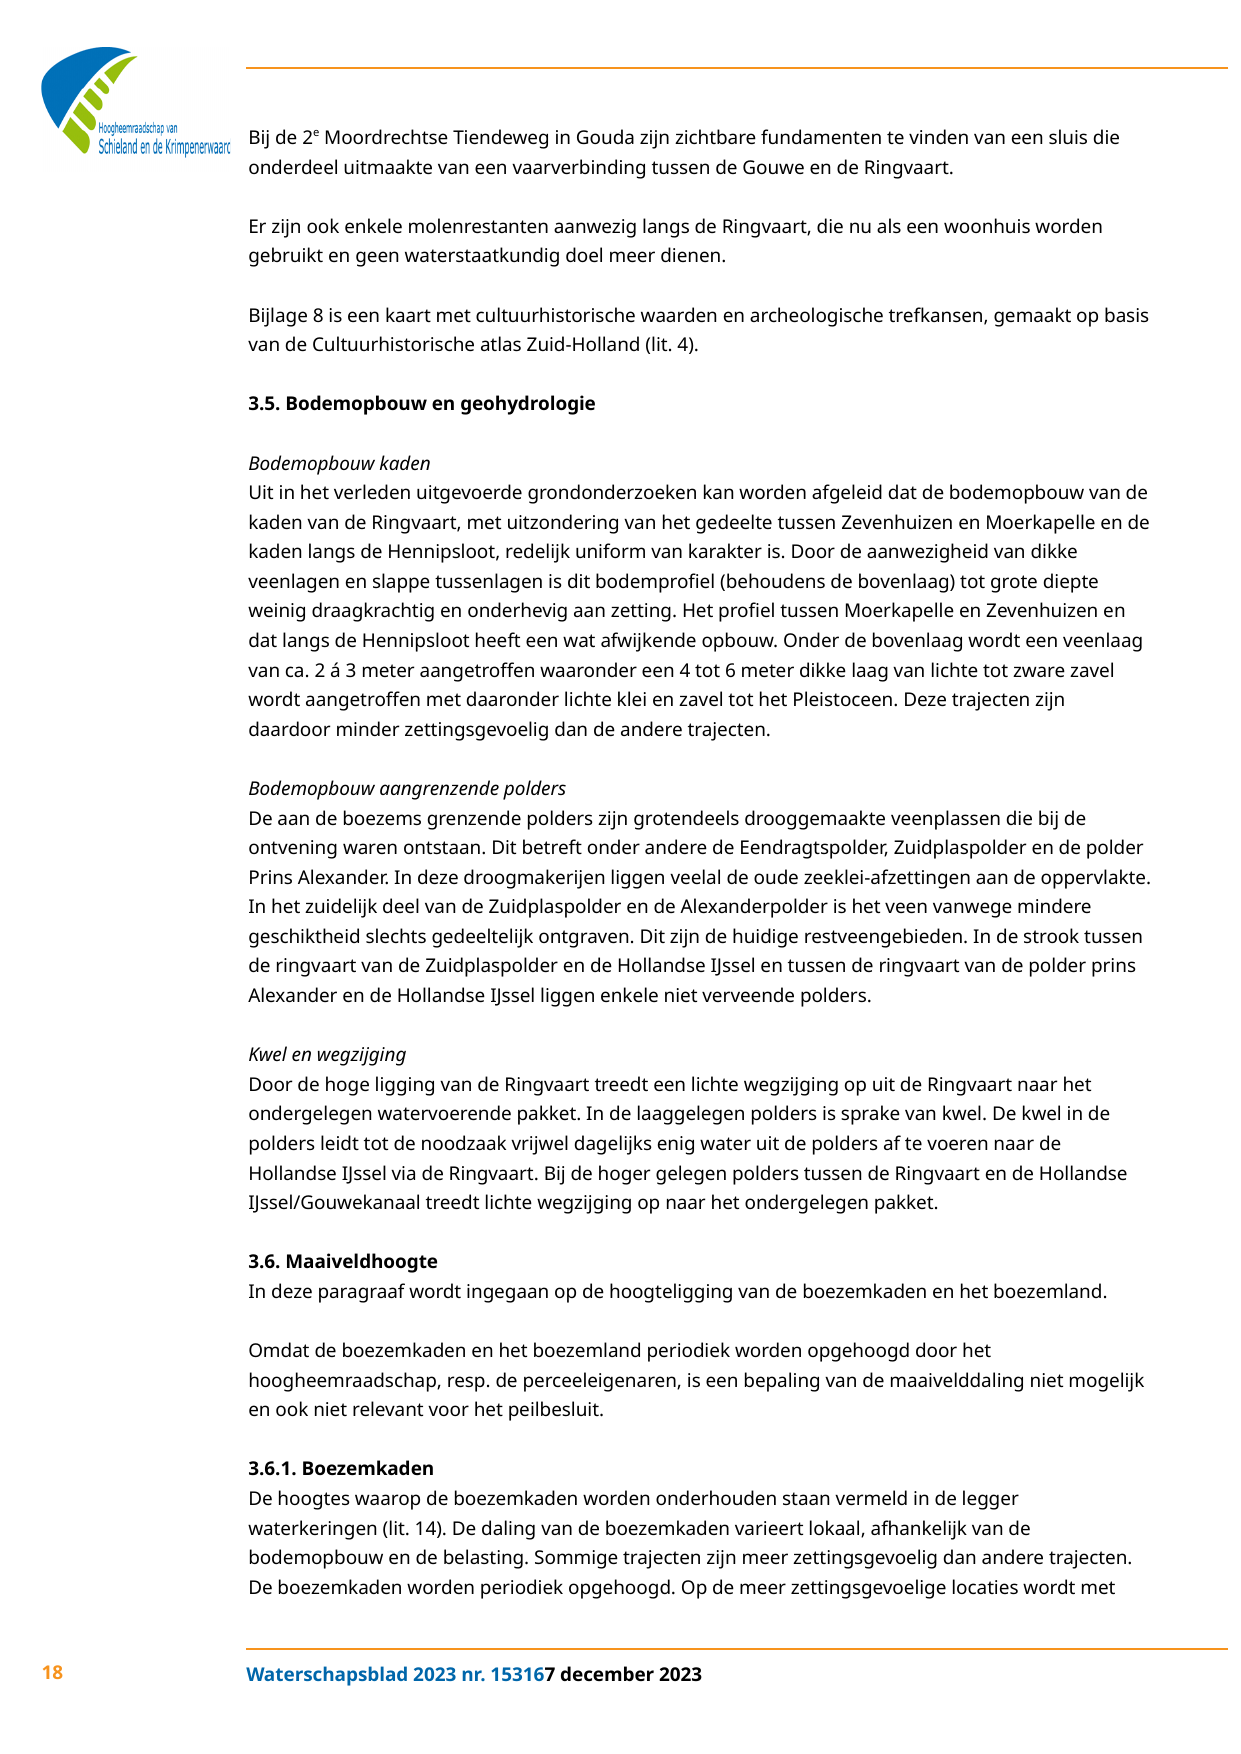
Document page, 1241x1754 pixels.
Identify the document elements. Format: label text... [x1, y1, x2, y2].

text Kwel en wegzijging [248, 1041, 1152, 1067]
text Bodemopbouw kaden [248, 450, 1152, 476]
text Er zijn ook enkele molenrestanten aanwezig langs de Ringvaart, die nu als een woonhuis worden gebruikt en geen waterstaatkundig doel meer dienen. [248, 213, 1152, 268]
picture [41, 47, 231, 172]
text Bodemopbouw aangrenzende polders [248, 775, 1152, 801]
text De hoogtes waarop de boezemkaden worden onderhouden staan vermeld in de legger waterkeringen (lit. 14). De daling van de boezemkaden varieert lokaal, afhankelijk van de bodemopbouw en de belasting. Sommige trajecten zijn meer zettingsgevoelig dan andere trajecten. De boezemkaden worden periodiek opgehoogd. Op de meer zettingsgevoelige locaties wordt met [248, 1485, 1152, 1600]
text De aan de boezems grenzende polders zijn grotendeels drooggemaakte veenplassen die bij de ontvening waren ontstaan. Dit betreft onder andere de Eendragtspolder, Zuidplaspolder en de polder Prins Alexander. In deze droogmakerijen liggen veelal de oude zeeklei-afzettingen aan de oppervlakte. [248, 805, 1152, 890]
text Bij de 2e Moordrechtse Tiendeweg in Gouda zijn zichtbare fundamenten te vinden van een sluis die onderdeel uitmaakte van een vaarverbinding tussen de Gouwe en de Ringvaart. [248, 124, 1152, 180]
text 3.5. Bodemopbouw en geohydrologie [248, 391, 1152, 416]
text 3.6. Maaiveldhoogte [248, 1248, 1152, 1274]
text Door de hoge ligging van de Ringvaart treedt een lichte wegzijging op uit de Ringvaart naar het ondergelegen watervoerende pakket. In de laaggelegen polders is sprake van kwel. De kwel in de polders leidt tot de noodzaak vrijwel dagelijks enig water uit de polders af te voeren naar de Hollandse IJssel via de Ringvaart. Bij de hoger gelegen polders tussen de Ringvaart en de Hollandse IJssel/Gouwekanaal treedt lichte wegzijging op naar het ondergelegen pakket. [248, 1071, 1152, 1215]
text Uit in het verleden uitgevoerde grondonderzoeken kan worden afgeleid dat de bodemopbouw van de kaden van de Ringvaart, met uitzondering van het gedeelte tussen Zevenhuizen en Moerkapelle en de kaden langs de Hennipsloot, redelijk uniform van karakter is. Door de aanwezigheid van dikke veenlagen en slappe tussenlagen is dit bodemprofiel (behoudens de bovenlaag) tot grote diepte weinig draagkrachtig en onderhevig aan zetting. Het profiel tussen Moerkapelle en Zevenhuizen en dat langs de Hennipsloot heeft een wat afwijkende opbouw. Onder de bovenlaag wordt een veenlaag van ca. 2 á 3 meter aangetroffen waaronder een 4 tot 6 meter dikke laag van lichte tot zware zavel wordt aangetroffen met daaronder lichte klei en zavel tot het Pleistoceen. Deze trajecten zijn daardoor minder zettingsgevoelig dan de andere trajecten. [248, 479, 1152, 742]
text 3.6.1. Boezemkaden [248, 1456, 1152, 1481]
text In deze paragraaf wordt ingegaan op de hoogteligging van de boezemkaden en het boezemland. [248, 1278, 1152, 1304]
text Bijlage 8 is een kaart met cultuurhistorische waarden en archeologische trefkansen, gemaakt op basis van de Cultuurhistorische atlas Zuid-Holland (lit. 4). [248, 302, 1152, 357]
text Omdat de boezemkaden en het boezemland periodiek worden opgehoogd door het hoogheemraadschap, resp. de perceeleigenaren, is een bepaling van de maaivelddaling niet mogelijk en ook niet relevant voor het peilbesluit. [248, 1337, 1152, 1422]
text In het zuidelijk deel van de Zuidplaspolder en de Alexanderpolder is het veen vanwege mindere geschiktheid slechts gedeeltelijk ontgraven. Dit zijn de huidige restveengebieden. In de strook tussen de ringvaart van de Zuidplaspolder en de Hollandse IJssel en tussen de ringvaart van de polder prins Alexander en de Hollandse IJssel liggen enkele niet verveende polders. [248, 893, 1152, 1008]
